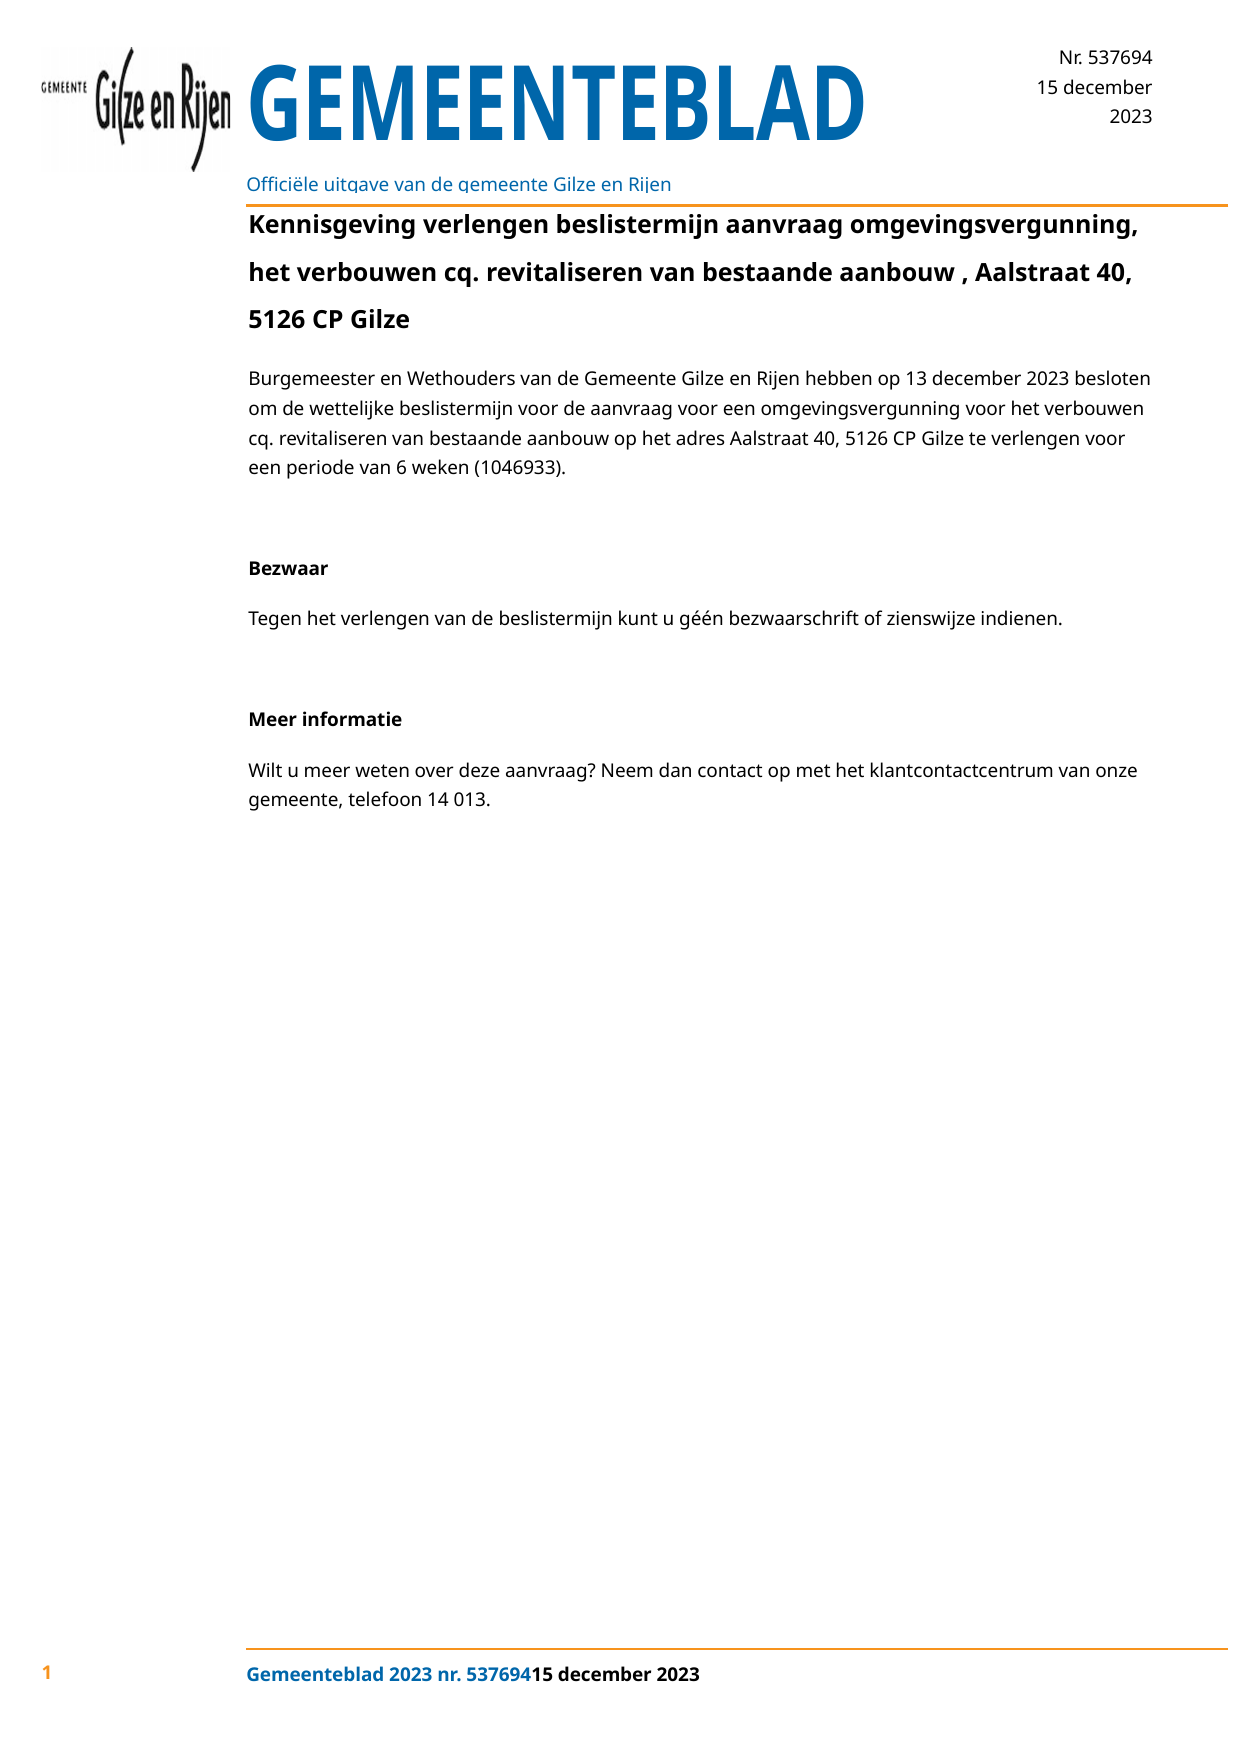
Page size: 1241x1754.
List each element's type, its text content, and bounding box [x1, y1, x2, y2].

text Tegen het verlengen van de beslistermijn kunt u géén bezwaarschrift of zienswijze indienen. [248, 606, 1152, 631]
text Kennisgeving verlengen beslistermijn aanvraag omgevingsvergunning, het verbouwen cq. revitaliseren van bestaande aanbouw , Aalstraat 40, 5126 CP Gilze [248, 207, 1152, 336]
text Meer informatie [248, 706, 1152, 732]
picture [41, 47, 231, 172]
text Burgemeester en Wethouders van de Gemeente Gilze en Rijen hebben op 13 december 2023 besloten om de wettelijke beslistermijn voor de aanvraag voor een omgevingsvergunning voor het verbouwen cq. revitaliseren van bestaande aanbouw op het adres Aalstraat 40, 5126 CP Gilze te verlengen voor een periode van 6 weken (1046933). [248, 366, 1152, 480]
text Wilt u meer weten over deze aanvraag? Neem dan contact op met het klantcontactcentrum van onze gemeente, telefoon 14 013. [248, 757, 1152, 812]
text Bezwaar [248, 555, 1152, 581]
